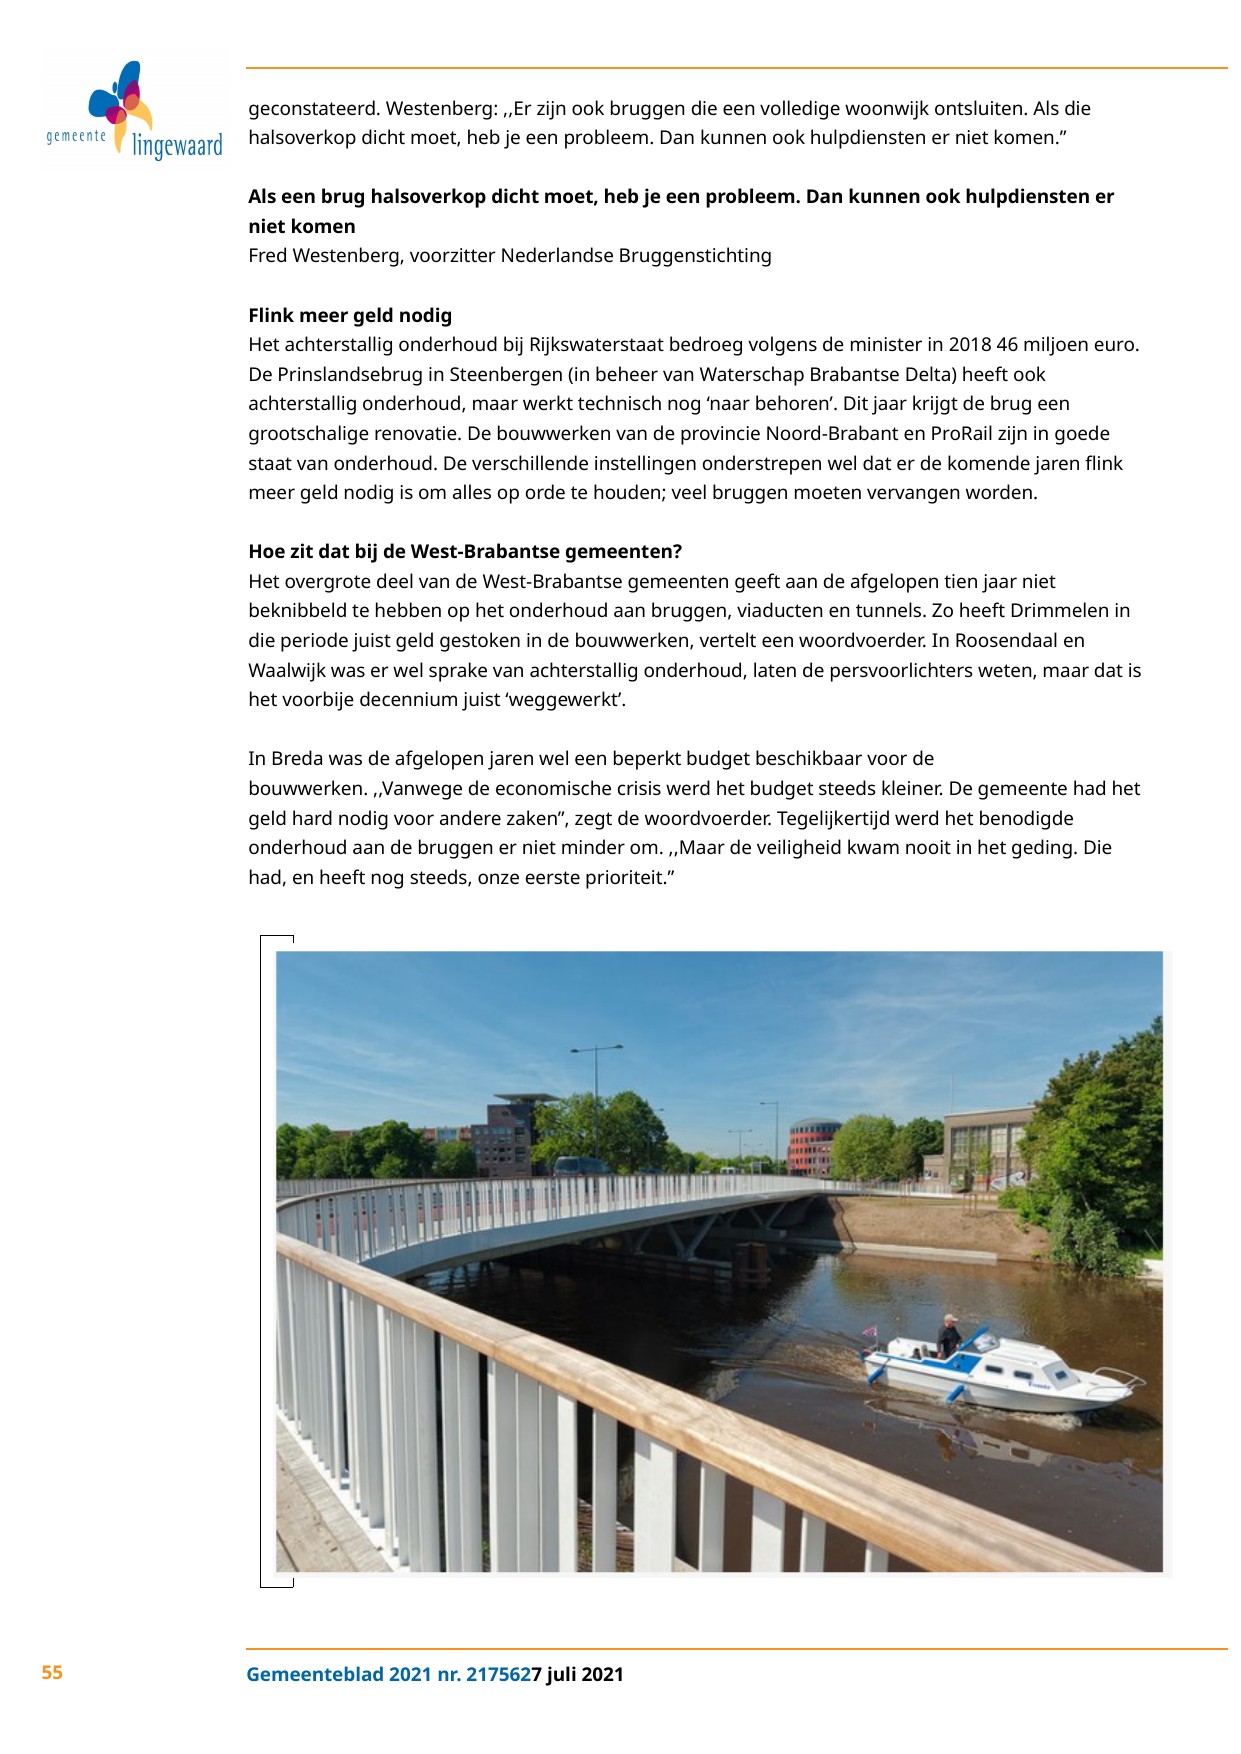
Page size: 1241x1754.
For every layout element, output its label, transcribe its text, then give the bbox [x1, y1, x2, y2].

text Fred Westenberg, voorzitter Nederlandse Bruggenstichting [248, 243, 1152, 268]
text In Breda was de afgelopen jaren wel een beperkt budget beschikbaar voor de bouwwerken. ,,Vanwege de economische crisis werd het budget steeds kleiner. De gemeente had het geld hard nodig voor andere zaken”, zegt de woordvoerder. Tegelijkertijd werd het benodigde onderhoud aan de bruggen er niet minder om. ,,Maar de veiligheid kwam nooit in het geding. Die had, en heeft nog steeds, onze eerste prioriteit.” [248, 746, 1152, 890]
picture [41, 47, 231, 172]
text Als een brug halsoverkop dicht moet, heb je een probleem. Dan kunnen ook hulpdiensten er niet komen [248, 183, 1152, 239]
picture [268, 943, 1173, 1578]
text Het achterstallig onderhoud bij Rijkswaterstaat bedroeg volgens de minister in 2018 46 miljoen euro. De Prinslandsebrug in Steenbergen (in beheer van Waterschap Brabantse Delta) heeft ook achterstallig onderhoud, maar werkt technisch nog ‘naar behoren’. Dit jaar krijgt de brug een grootschalige renovatie. De bouwwerken van de provincie Noord-Brabant en ProRail zijn in goede staat van onderhoud. De verschillende instellingen onderstrepen wel dat er de komende jaren flink meer geld nodig is om alles op orde te houden; veel bruggen moeten vervangen worden. [248, 331, 1152, 505]
text Hoe zit dat bij de West-Brabantse gemeenten? [248, 538, 1152, 564]
text geconstateerd. Westenberg: ,,Er zijn ook bruggen die een volledige woonwijk ontsluiten. Als die halsoverkop dicht moet, heb je een probleem. Dan kunnen ook hulpdiensten er niet komen.” [248, 95, 1152, 150]
text Flink meer geld nodig [248, 302, 1152, 328]
text Het overgrote deel van de West-Brabantse gemeenten geeft aan de afgelopen tien jaar niet beknibbeld te hebben op het onderhoud aan bruggen, viaducten en tunnels. Zo heeft Drimmelen in die periode juist geld gestoken in de bouwwerken, vertelt een woordvoerder. In Roosendaal en Waalwijk was er wel sprake van achterstallig onderhoud, laten de persvoorlichters weten, maar dat is het voorbije decennium juist ‘weggewerkt’. [248, 568, 1152, 712]
